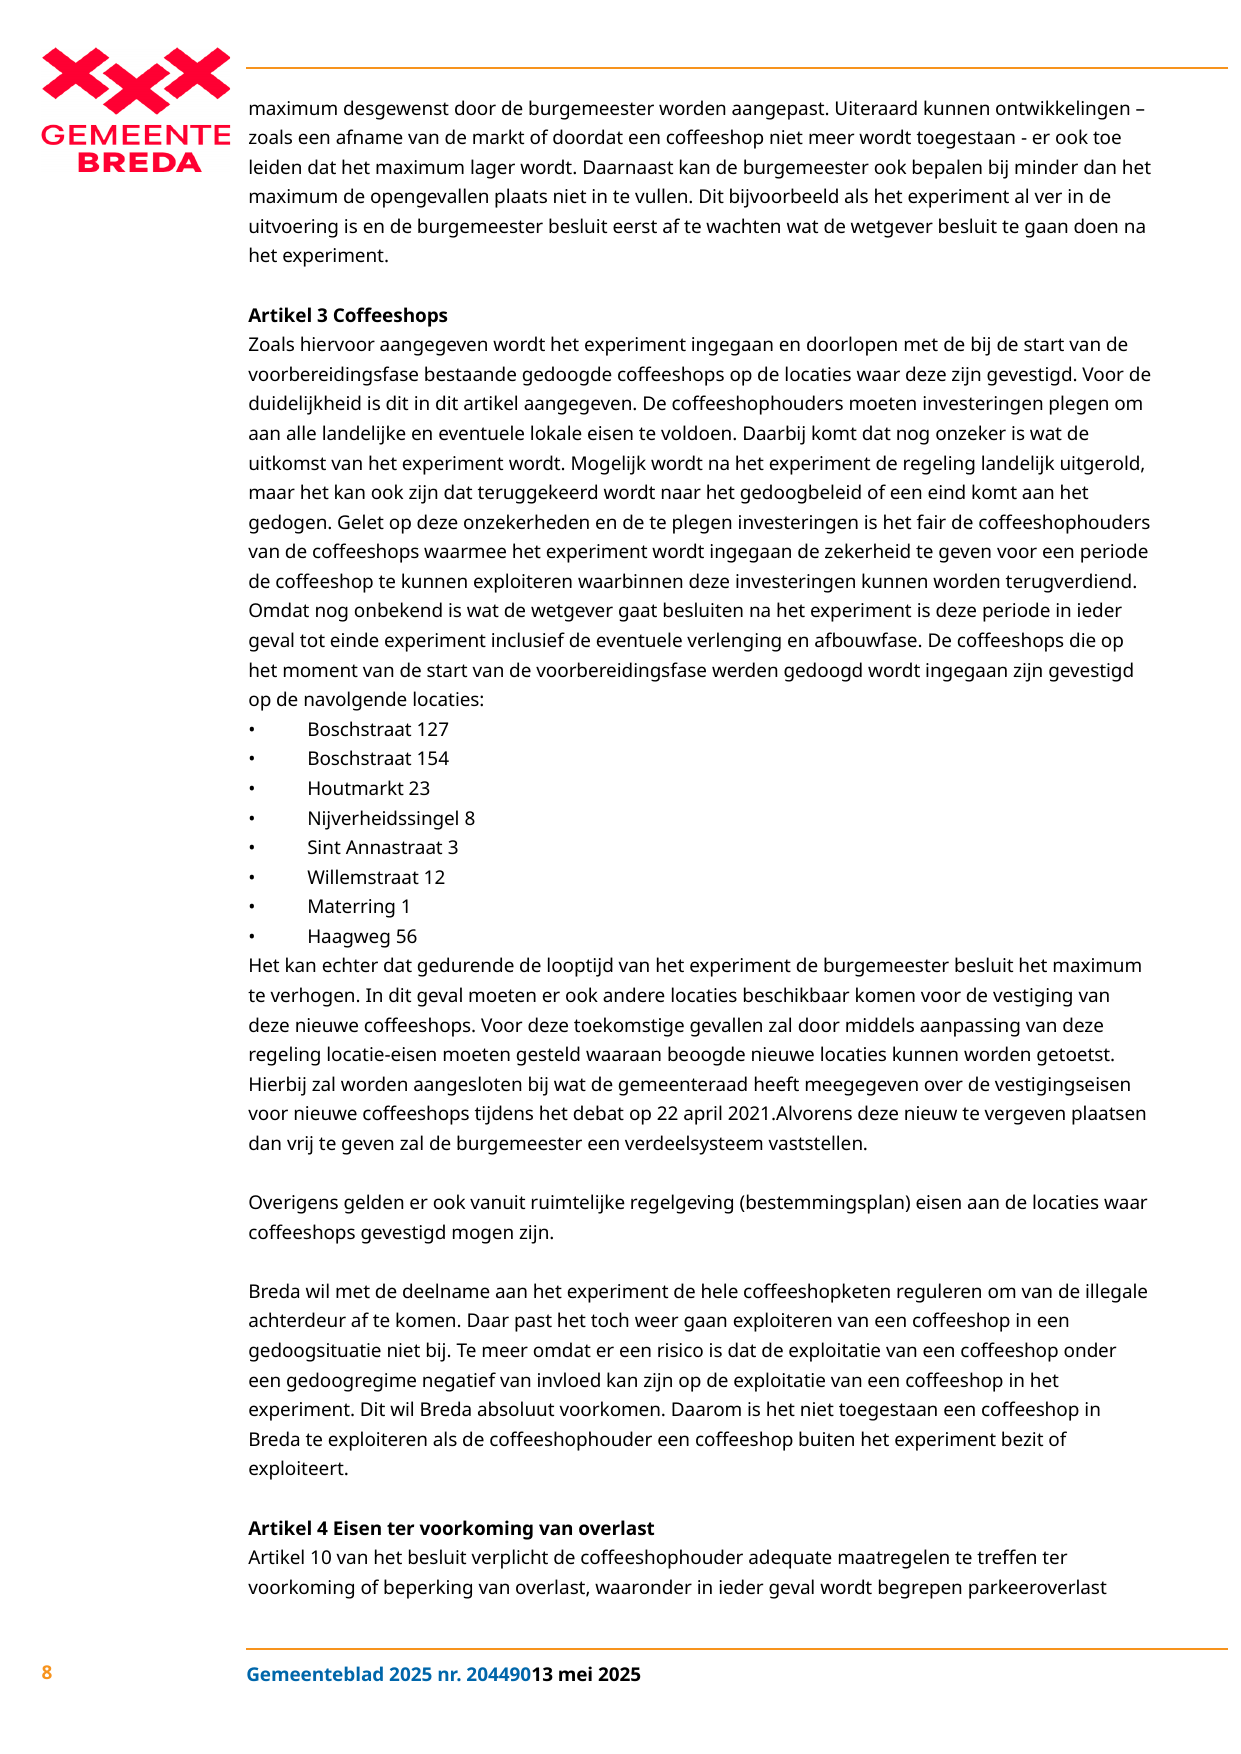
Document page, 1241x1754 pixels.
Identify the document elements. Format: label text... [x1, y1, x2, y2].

list Willemstraat 12 [248, 864, 1152, 890]
list Nijverheidssingel 8 [248, 805, 1152, 831]
picture [41, 47, 231, 172]
list Houtmarkt 23 [248, 775, 1152, 801]
text Artikel 4 Eisen ter voorkoming van overlast [248, 1515, 1152, 1541]
text Artikel 10 van het besluit verplicht de coffeeshophouder adequate maatregelen te treffen ter voorkoming of beperking van overlast, waaronder in ieder geval wordt begrepen parkeeroverlast [248, 1544, 1152, 1600]
list Haagweg 56 [248, 923, 1152, 949]
text Breda wil met de deelname aan het experiment de hele coffeeshopketen reguleren om van de illegale achterdeur af te komen. Daar past het toch weer gaan exploiteren van een coffeeshop in een gedoogsituatie niet bij. Te meer omdat er een risico is dat de exploitatie van een coffeeshop onder een gedoogregime negatief van invloed kan zijn op de exploitatie van een coffeeshop in het experiment. Dit wil Breda absoluut voorkomen. Daarom is het niet toegestaan een coffeeshop in Breda te exploiteren als de coffeeshophouder een coffeeshop buiten het experiment bezit of exploiteert. [248, 1278, 1152, 1481]
list Materring 1 [248, 893, 1152, 919]
text Het kan echter dat gedurende de looptijd van het experiment de burgemeester besluit het maximum te verhogen. In dit geval moeten er ook andere locaties beschikbaar komen voor de vestiging van deze nieuwe coffeeshops. Voor deze toekomstige gevallen zal door middels aanpassing van deze regeling locatie-eisen moeten gesteld waaraan beoogde nieuwe locaties kunnen worden getoetst. Hierbij zal worden aangesloten bij wat de gemeenteraad heeft meegegeven over de vestigingseisen voor nieuwe coffeeshops tijdens het debat op 22 april 2021.Alvorens deze nieuw te vergeven plaatsen dan vrij te geven zal de burgemeester een verdeelsysteem vaststellen. [248, 953, 1152, 1156]
list Boschstraat 154 [248, 746, 1152, 771]
text Zoals hiervoor aangegeven wordt het experiment ingegaan en doorlopen met de bij de start van de voorbereidingsfase bestaande gedoogde coffeeshops op de locaties waar deze zijn gevestigd. Voor de duidelijkheid is dit in dit artikel aangegeven. De coffeeshophouders moeten investeringen plegen om aan alle landelijke en eventuele lokale eisen te voldoen. Daarbij komt dat nog onzeker is wat de uitkomst van het experiment wordt. Mogelijk wordt na het experiment de regeling landelijk uitgerold, maar het kan ook zijn dat teruggekeerd wordt naar het gedoogbeleid of een eind komt aan het gedogen. Gelet op deze onzekerheden en de te plegen investeringen is het fair de coffeeshophouders van de coffeeshops waarmee het experiment wordt ingegaan de zekerheid te geven voor een periode de coffeeshop te kunnen exploiteren waarbinnen deze investeringen kunnen worden terugverdiend. Omdat nog onbekend is wat de wetgever gaat besluiten na het experiment is deze periode in ieder geval tot einde experiment inclusief de eventuele verlenging en afbouwfase. De coffeeshops die op het moment van de start van de voorbereidingsfase werden gedoogd wordt ingegaan zijn gevestigd op de navolgende locaties: [248, 331, 1152, 712]
text Overigens gelden er ook vanuit ruimtelijke regelgeving (bestemmingsplan) eisen aan de locaties waar coffeeshops gevestigd mogen zijn. [248, 1189, 1152, 1245]
list Boschstraat 127 [248, 716, 1152, 742]
text Artikel 3 Coffeeshops [248, 302, 1152, 328]
list Sint Annastraat 3 [248, 834, 1152, 860]
text maximum desgewenst door de burgemeester worden aangepast. Uiteraard kunnen ontwikkelingen – zoals een afname van de markt of doordat een coffeeshop niet meer wordt toegestaan - er ook toe leiden dat het maximum lager wordt. Daarnaast kan de burgemeester ook bepalen bij minder dan het maximum de opengevallen plaats niet in te vullen. Dit bijvoorbeeld als het experiment al ver in de uitvoering is en de burgemeester besluit eerst af te wachten wat de wetgever besluit te gaan doen na het experiment. [248, 95, 1152, 268]
